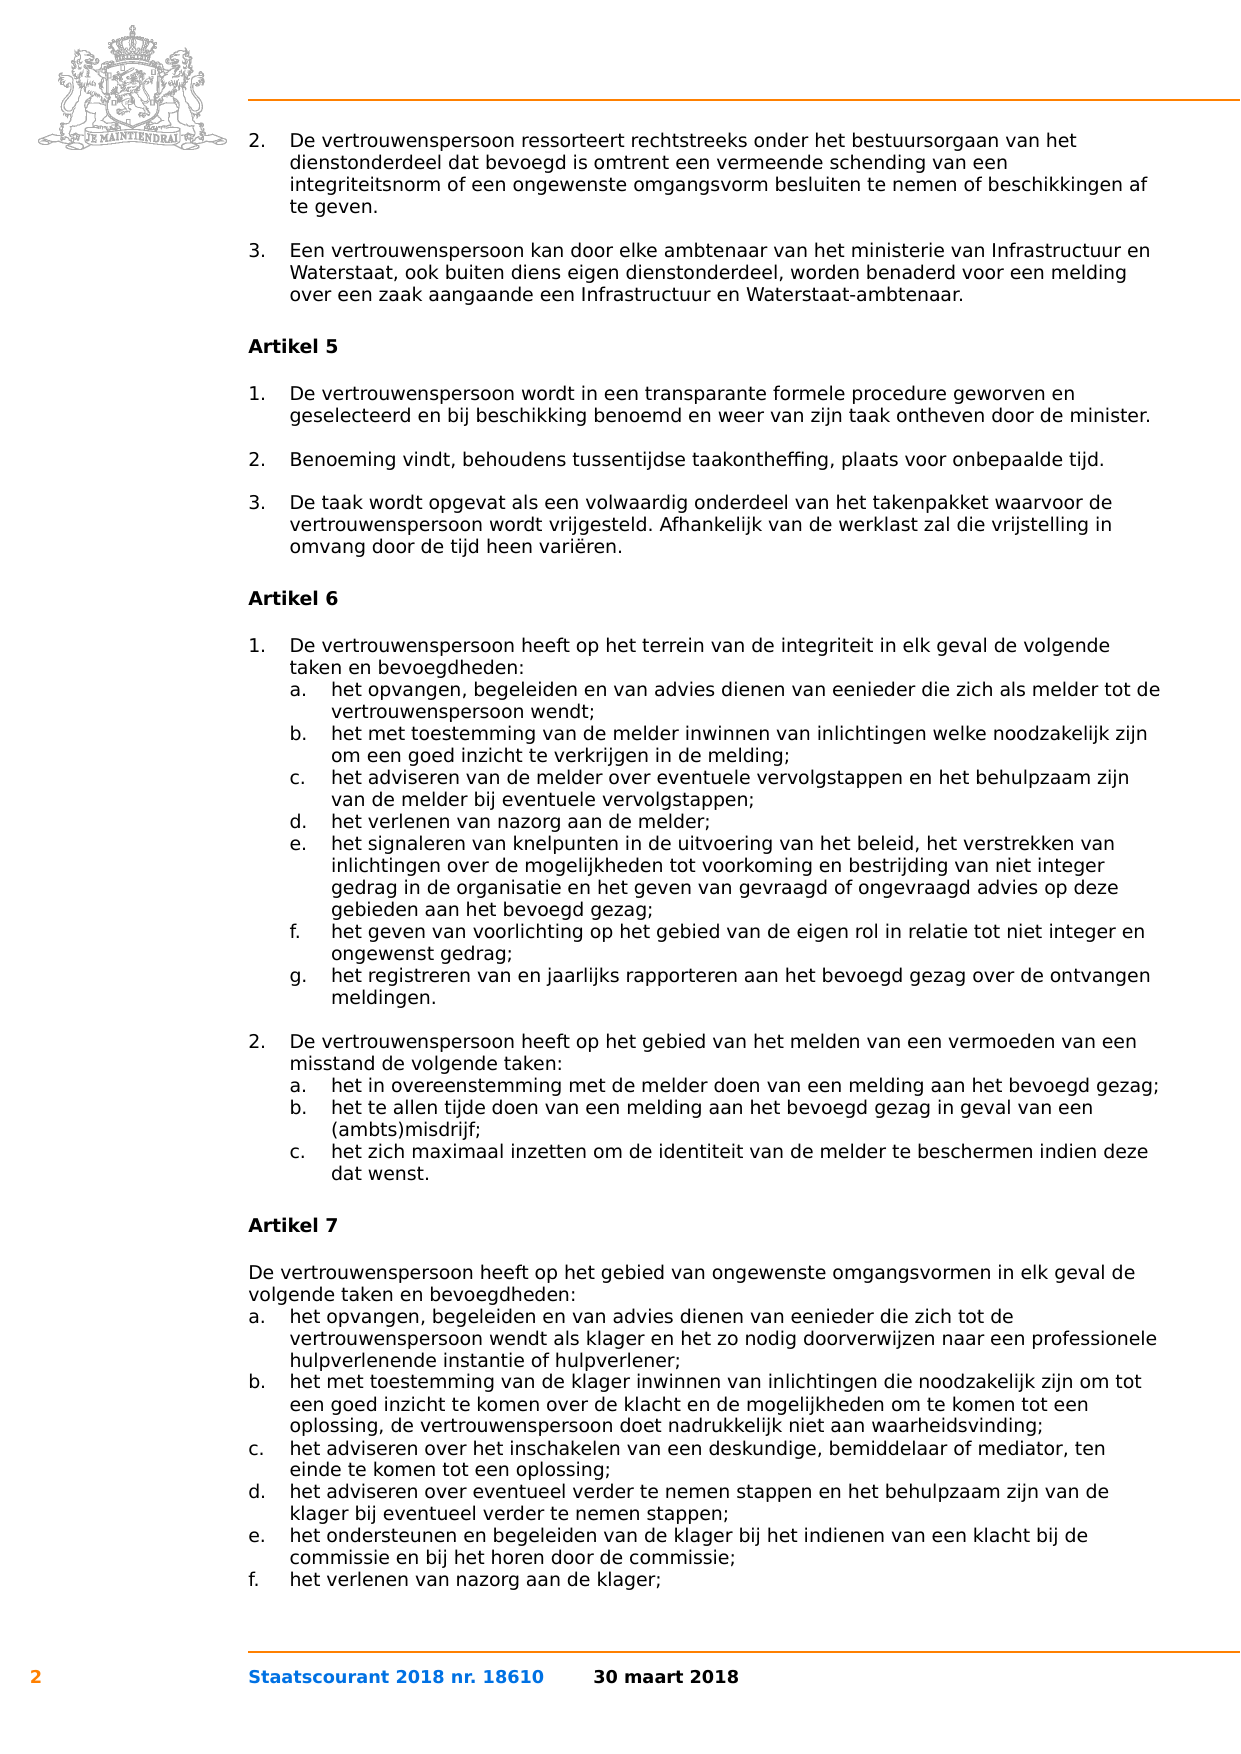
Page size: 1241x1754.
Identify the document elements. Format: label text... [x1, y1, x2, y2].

picture [38, 25, 227, 150]
text a. het in overeenstemming met de melder doen van een melding aan het bevoegd gezag; [289, 1075, 1163, 1097]
subtitle Artikel 5 [248, 336, 1163, 358]
text e. het signaleren van knelpunten in de uitvoering van het beleid, het verstrekken van inlichtingen over de mogelijkheden tot voorkoming en bestrijding van niet integer gedrag in de organisatie en het geven van gevraagd of ongevraagd advies op deze gebieden aan het bevoegd gezag; [289, 833, 1163, 921]
text f. het geven van voorlichting op het gebied van de eigen rol in relatie tot niet integer en ongewenst gedrag; [289, 921, 1163, 965]
text 2. De vertrouwenspersoon heeft op het gebied van het melden van een vermoeden van een misstand de volgende taken: [248, 1031, 1163, 1075]
text 1. De vertrouwenspersoon wordt in een transparante formele procedure geworven en geselecteerd en bij beschikking benoemd en weer van zijn taak ontheven door de minister. [248, 383, 1163, 427]
text 2. De vertrouwenspersoon ressorteert rechtstreeks onder het bestuursorgaan van het dienstonderdeel dat bevoegd is omtrent een vermeende schending van een integriteitsnorm of een ongewenste omgangsvorm besluiten te nemen of beschikkingen af te geven. [248, 130, 1163, 218]
text 1. De vertrouwenspersoon heeft op het terrein van de integriteit in elk geval de volgende taken en bevoegdheden: [248, 635, 1163, 679]
text c. het adviseren over het inschakelen van een deskundige, bemiddelaar of mediator, ten einde te komen tot een oplossing; [248, 1437, 1163, 1481]
text a. het opvangen, begeleiden en van advies dienen van eenieder die zich als melder tot de vertrouwenspersoon wendt; [289, 679, 1163, 723]
text b. het met toestemming van de klager inwinnen van inlichtingen die noodzakelijk zijn om tot een goed inzicht te komen over de klacht en de mogelijkheden om te komen tot een oplossing, de vertrouwenspersoon doet nadrukkelijk niet aan waarheidsvinding; [248, 1371, 1163, 1437]
text b. het met toestemming van de melder inwinnen van inlichtingen welke noodzakelijk zijn om een goed inzicht te verkrijgen in de melding; [289, 723, 1163, 767]
text c. het zich maximaal inzetten om de identiteit van de melder te beschermen indien deze dat wenst. [289, 1141, 1163, 1184]
text a. het opvangen, begeleiden en van advies dienen van eenieder die zich tot de vertrouwenspersoon wendt als klager en het zo nodig doorverwijzen naar een professionele hulpverlenende instantie of hulpverlener; [248, 1306, 1163, 1371]
subtitle Artikel 6 [248, 588, 1163, 610]
text 3. De taak wordt opgevat als een volwaardig onderdeel van het takenpakket waarvoor de vertrouwenspersoon wordt vrijgesteld. Afhankelijk van de werklast zal die vrijstelling in omvang door de tijd heen variëren. [248, 492, 1163, 558]
text c. het adviseren van de melder over eventuele vervolgstappen en het behulpzaam zijn van de melder bij eventuele vervolgstappen; [289, 767, 1163, 811]
text d. het adviseren over eventueel verder te nemen stappen en het behulpzaam zijn van de klager bij eventueel verder te nemen stappen; [248, 1481, 1163, 1525]
text g. het registreren van en jaarlijks rapporteren aan het bevoegd gezag over de ontvangen meldingen. [289, 965, 1163, 1009]
text e. het ondersteunen en begeleiden van de klager bij het indienen van een klacht bij de commissie en bij het horen door de commissie; [248, 1525, 1163, 1569]
text 3. Een vertrouwenspersoon kan door elke ambtenaar van het ministerie van Infrastructuur en Waterstaat, ook buiten diens eigen dienstonderdeel, worden benaderd voor een melding over een zaak aangaande een Infrastructuur en Waterstaat-ambtenaar. [248, 240, 1163, 306]
text 2. Benoeming vindt, behoudens tussentijdse taakontheffing, plaats voor onbepaalde tijd. [248, 448, 1163, 470]
subtitle Artikel 7 [248, 1214, 1163, 1237]
text d. het verlenen van nazorg aan de melder; [289, 811, 1163, 833]
text f. het verlenen van nazorg aan de klager; [248, 1569, 1163, 1591]
text De vertrouwenspersoon heeft op het gebied van ongewenste omgangsvormen in elk geval de volgende taken en bevoegdheden: [248, 1262, 1163, 1306]
text b. het te allen tijde doen van een melding aan het bevoegd gezag in geval van een (ambts)misdrijf; [289, 1097, 1163, 1141]
